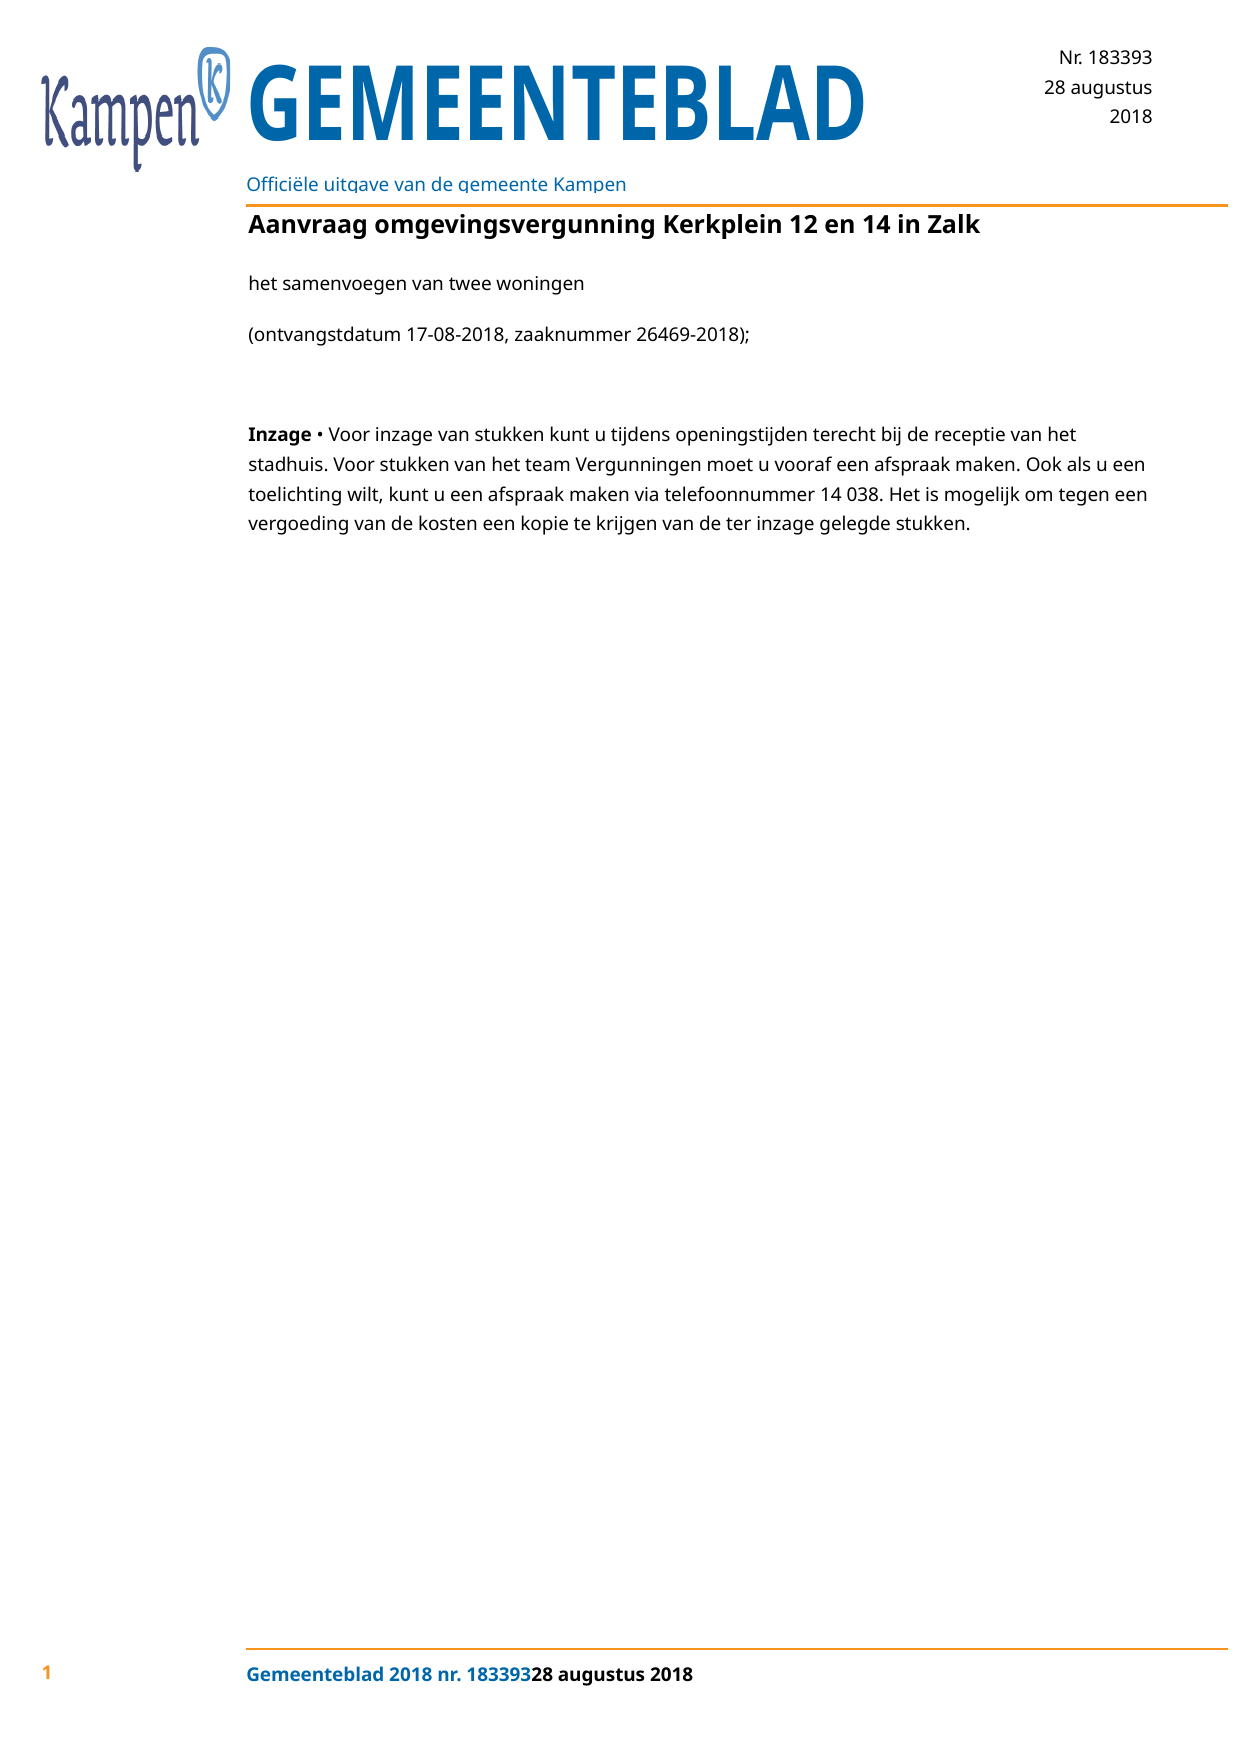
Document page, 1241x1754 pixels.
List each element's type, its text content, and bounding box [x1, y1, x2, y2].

text het samenvoegen van twee woningen [248, 270, 1152, 296]
text Inzage • Voor inzage van stukken kunt u tijdens openingstijden terecht bij de receptie van het stadhuis. Voor stukken van het team Vergunningen moet u vooraf een afspraak maken. Ook als u een toelichting wilt, kunt u een afspraak maken via telefoonnummer 14 038. Het is mogelijk om tegen een vergoeding van de kosten een kopie te krijgen van de ter inzage gelegde stukken. [248, 422, 1152, 536]
text (ontvangstdatum 17-08-2018, zaaknummer 26469-2018); [248, 321, 1152, 346]
text Aanvraag omgevingsvergunning Kerkplein 12 en 14 in Zalk [248, 207, 1152, 241]
picture [41, 47, 231, 172]
